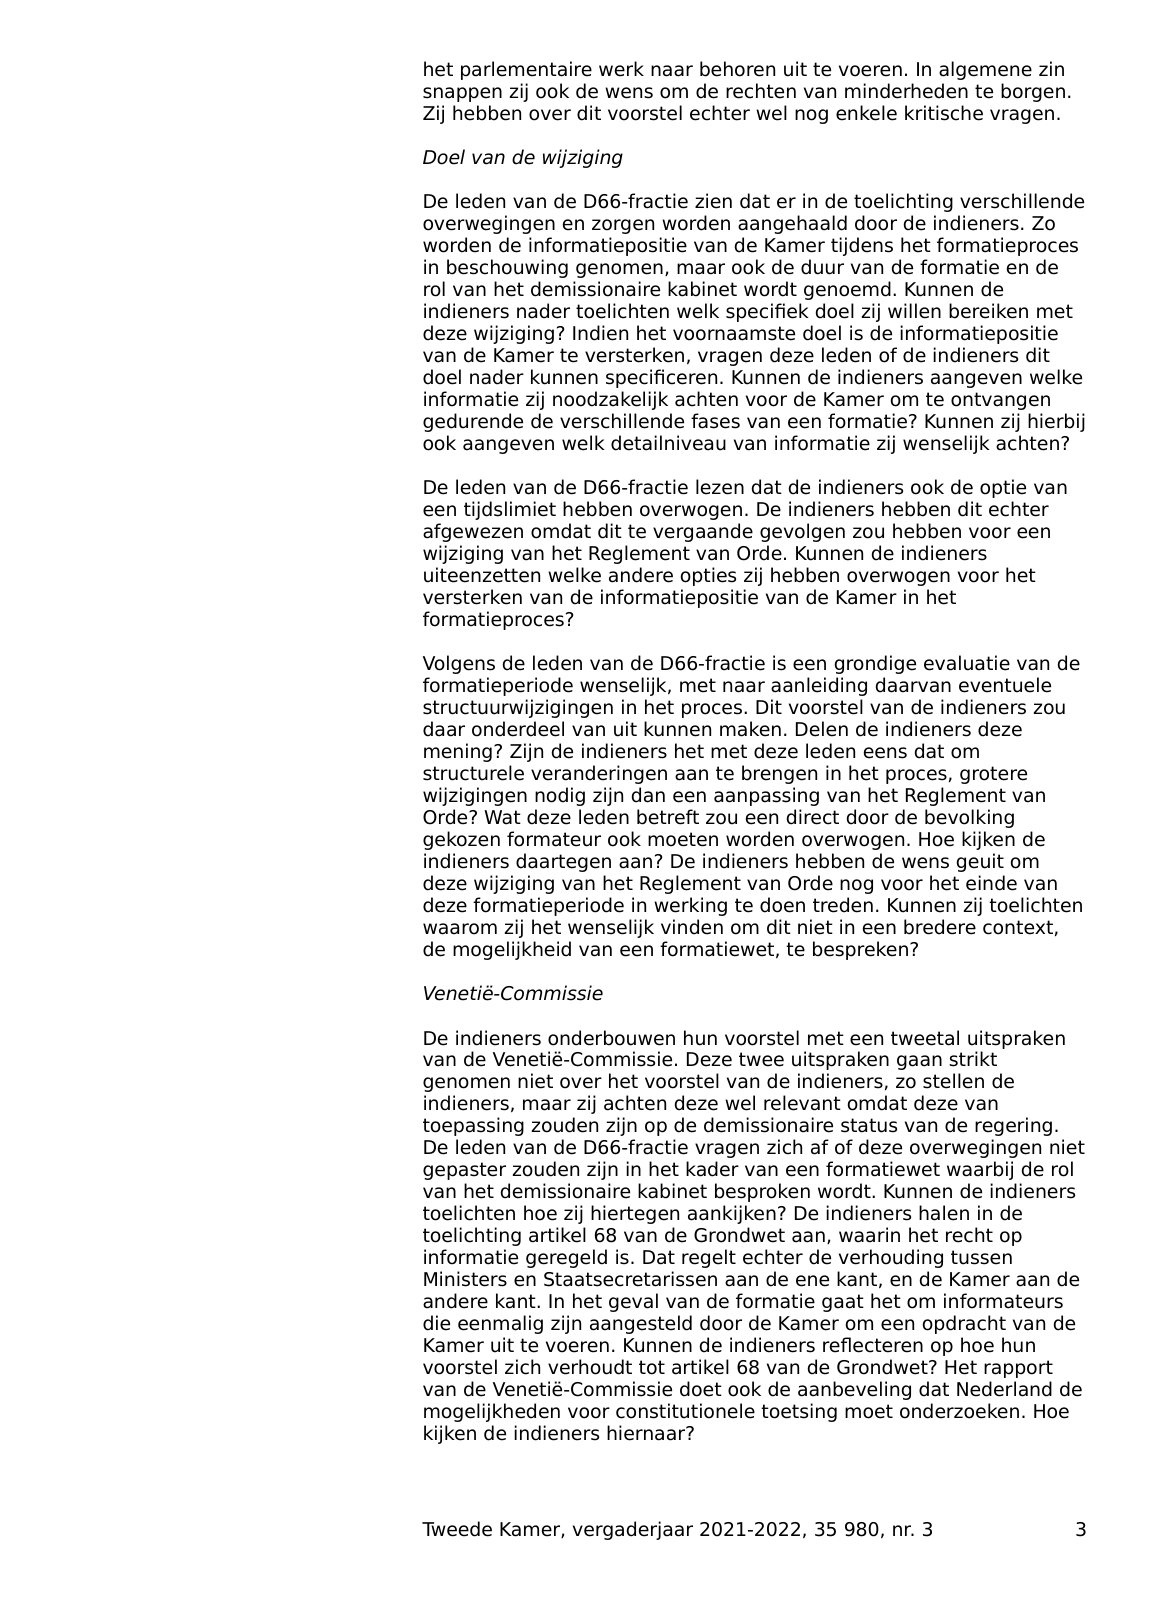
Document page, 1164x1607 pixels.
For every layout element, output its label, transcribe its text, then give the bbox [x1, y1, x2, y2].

text De leden van de D66-fractie lezen dat de indieners ook de optie van een tijdslimiet hebben overwogen. De indieners hebben dit echter afgewezen omdat dit te vergaande gevolgen zou hebben voor een wijziging van het Reglement van Orde. Kunnen de indieners uiteenzetten welke andere opties zij hebben overwogen voor het versterken van de informatiepositie van de Kamer in het formatieproces? [422, 477, 1087, 631]
text het parlementaire werk naar behoren uit te voeren. In algemene zin snappen zij ook de wens om de rechten van minderheden te borgen. Zij hebben over dit voorstel echter wel nog enkele kritische vragen. [422, 59, 1087, 125]
text Volgens de leden van de D66-fractie is een grondige evaluatie van de formatieperiode wenselijk, met naar aanleiding daarvan eventuele structuurwijzigingen in het proces. Dit voorstel van de indieners zou daar onderdeel van uit kunnen maken. Delen de indieners deze mening? Zijn de indieners het met deze leden eens dat om structurele veranderingen aan te brengen in het proces, grotere wijzigingen nodig zijn dan een aanpassing van het Reglement van Orde? Wat deze leden betreft zou een direct door de bevolking gekozen formateur ook moeten worden overwogen. Hoe kijken de indieners daartegen aan? De indieners hebben de wens geuit om deze wijziging van het Reglement van Orde nog voor het einde van deze formatieperiode in werking te doen treden. Kunnen zij toelichten waarom zij het wenselijk vinden om dit niet in een bredere context, de mogelijkheid van een formatiewet, te bespreken? [422, 653, 1087, 961]
subtitle Venetië-Commissie [422, 983, 1087, 1005]
subtitle Doel van de wijziging [422, 147, 1087, 169]
text De indieners onderbouwen hun voorstel met een tweetal uitspraken van de Venetië-Commissie. Deze twee uitspraken gaan strikt genomen niet over het voorstel van de indieners, zo stellen de indieners, maar zij achten deze wel relevant omdat deze van toepassing zouden zijn op de demissionaire status van de regering. De leden van de D66-fractie vragen zich af of deze overwegingen niet gepaster zouden zijn in het kader van een formatiewet waarbij de rol van het demissionaire kabinet besproken wordt. Kunnen de indieners toelichten hoe zij hiertegen aankijken? De indieners halen in de toelichting artikel 68 van de Grondwet aan, waarin het recht op informatie geregeld is. Dat regelt echter de verhouding tussen Ministers en Staatsecretarissen aan de ene kant, en de Kamer aan de andere kant. In het geval van de formatie gaat het om informateurs die eenmalig zijn aangesteld door de Kamer om een opdracht van de Kamer uit te voeren. Kunnen de indieners reflecteren op hoe hun voorstel zich verhoudt tot artikel 68 van de Grondwet? Het rapport van de Venetië-Commissie doet ook de aanbeveling dat Nederland de mogelijkheden voor constitutionele toetsing moet onderzoeken. Hoe kijken de indieners hiernaar? [422, 1027, 1087, 1445]
text De leden van de D66-fractie zien dat er in de toelichting verschillende overwegingen en zorgen worden aangehaald door de indieners. Zo worden de informatiepositie van de Kamer tijdens het formatieproces in beschouwing genomen, maar ook de duur van de formatie en de rol van het demissionaire kabinet wordt genoemd. Kunnen de indieners nader toelichten welk specifiek doel zij willen bereiken met deze wijziging? Indien het voornaamste doel is de informatiepositie van de Kamer te versterken, vragen deze leden of de indieners dit doel nader kunnen specificeren. Kunnen de indieners aangeven welke informatie zij noodzakelijk achten voor de Kamer om te ontvangen gedurende de verschillende fases van een formatie? Kunnen zij hierbij ook aangeven welk detailniveau van informatie zij wenselijk achten? [422, 191, 1087, 455]
